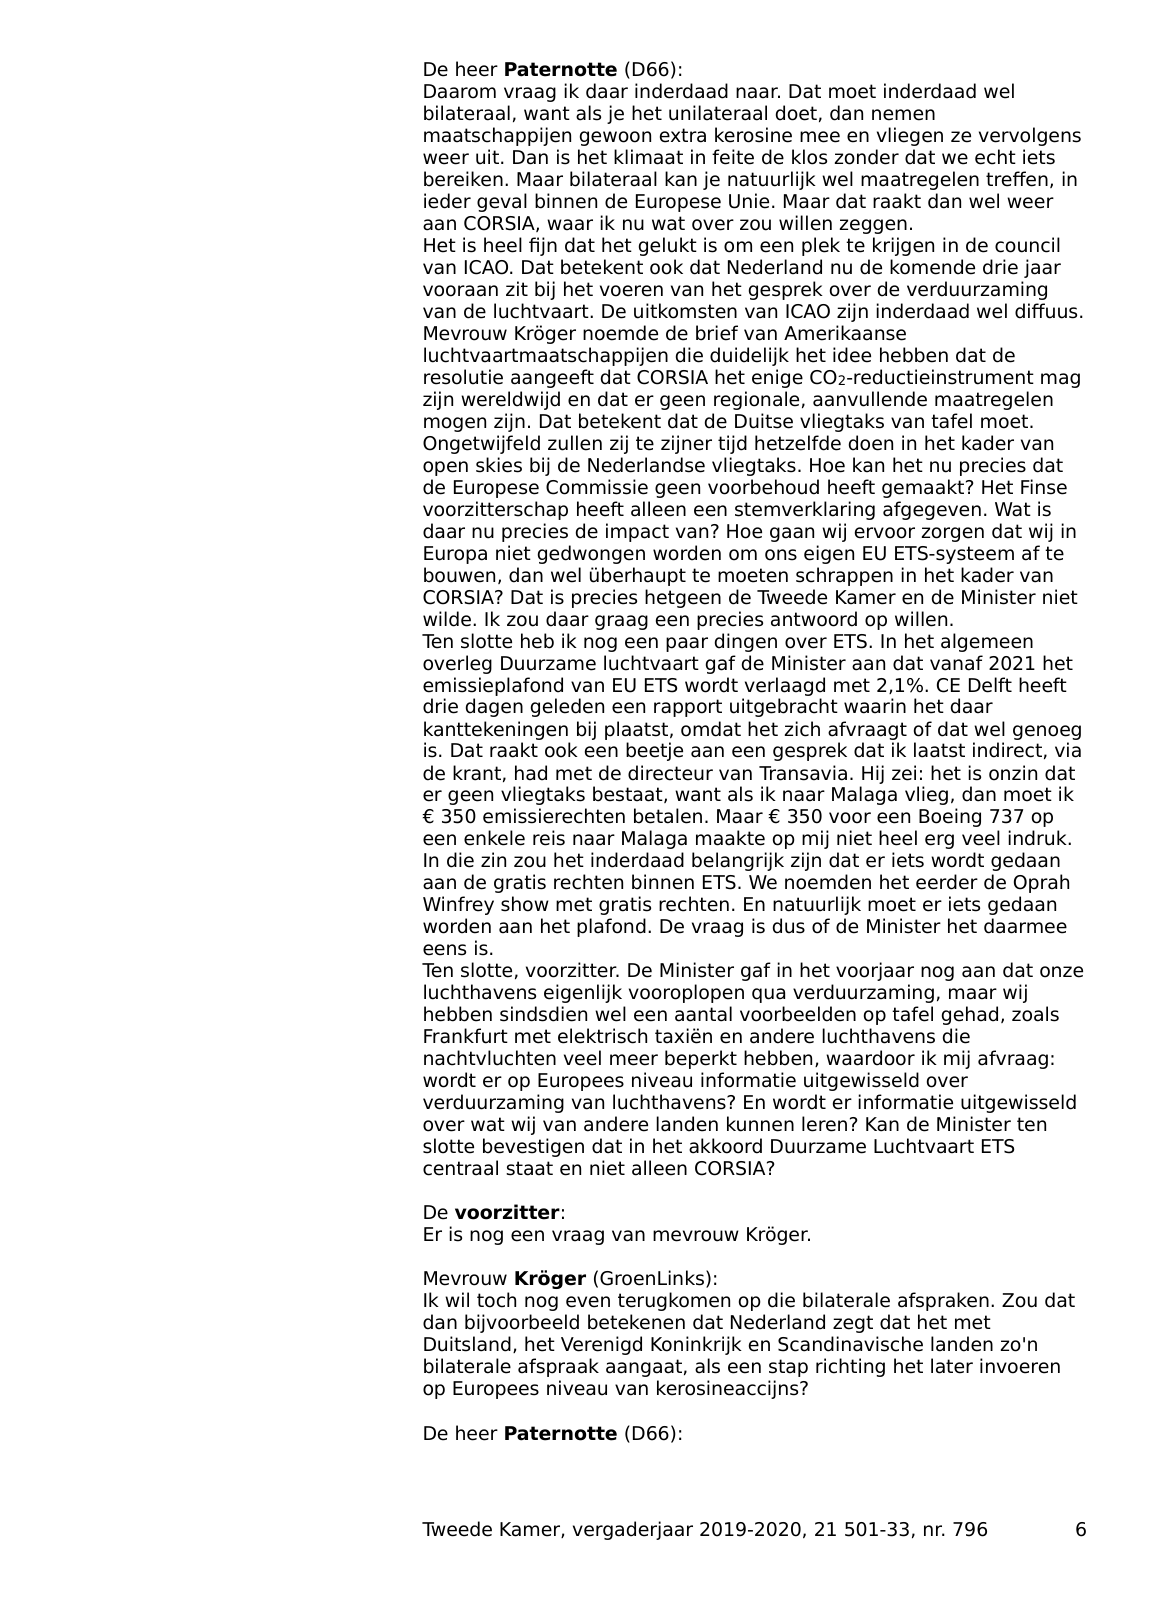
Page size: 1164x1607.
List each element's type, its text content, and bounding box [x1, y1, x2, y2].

text Het is heel fijn dat het gelukt is om een plek te krijgen in de council van ICAO. Dat betekent ook dat Nederland nu de komende drie jaar vooraan zit bij het voeren van het gesprek over de verduurzaming van de luchtvaart. De uitkomsten van ICAO zijn inderdaad wel diffuus. Mevrouw Kröger noemde de brief van Amerikaanse luchtvaartmaatschappijen die duidelijk het idee hebben dat de resolutie aangeeft dat CORSIA het enige CO2-reductieinstrument mag zijn wereldwijd en dat er geen regionale, aanvullende maatregelen mogen zijn. Dat betekent dat de Duitse vliegtaks van tafel moet. Ongetwijfeld zullen zij te zijner tijd hetzelfde doen in het kader van open skies bij de Nederlandse vliegtaks. Hoe kan het nu precies dat de Europese Commissie geen voorbehoud heeft gemaakt? Het Finse voorzitterschap heeft alleen een stemverklaring afgegeven. Wat is daar nu precies de impact van? Hoe gaan wij ervoor zorgen dat wij in Europa niet gedwongen worden om ons eigen EU ETS-systeem af te bouwen, dan wel überhaupt te moeten schrappen in het kader van CORSIA? Dat is precies hetgeen de Tweede Kamer en de Minister niet wilde. Ik zou daar graag een precies antwoord op willen. [422, 235, 1087, 631]
text Ten slotte heb ik nog een paar dingen over ETS. In het algemeen overleg Duurzame luchtvaart gaf de Minister aan dat vanaf 2021 het emissieplafond van EU ETS wordt verlaagd met 2,1%. CE Delft heeft drie dagen geleden een rapport uitgebracht waarin het daar kanttekeningen bij plaatst, omdat het zich afvraagt of dat wel genoeg is. Dat raakt ook een beetje aan een gesprek dat ik laatst indirect, via de krant, had met de directeur van Transavia. Hij zei: het is onzin dat er geen vliegtaks bestaat, want als ik naar Malaga vlieg, dan moet ik € 350 emissierechten betalen. Maar € 350 voor een Boeing 737 op een enkele reis naar Malaga maakte op mij niet heel erg veel indruk. In die zin zou het inderdaad belangrijk zijn dat er iets wordt gedaan aan de gratis rechten binnen ETS. We noemden het eerder de Oprah Winfrey show met gratis rechten. En natuurlijk moet er iets gedaan worden aan het plafond. De vraag is dus of de Minister het daarmee eens is. [422, 631, 1087, 960]
text Ik wil toch nog even terugkomen op die bilaterale afspraken. Zou dat dan bijvoorbeeld betekenen dat Nederland zegt dat het met Duitsland, het Verenigd Koninkrijk en Scandinavische landen zo'n bilaterale afspraak aangaat, als een stap richting het later invoeren op Europees niveau van kerosineaccijns? [422, 1290, 1087, 1400]
text De voorzitter: [422, 1202, 1087, 1224]
text De heer Paternotte (D66): [422, 59, 1087, 81]
text Ten slotte, voorzitter. De Minister gaf in het voorjaar nog aan dat onze luchthavens eigenlijk vooroplopen qua verduurzaming, maar wij hebben sindsdien wel een aantal voorbeelden op tafel gehad, zoals Frankfurt met elektrisch taxiën en andere luchthavens die nachtvluchten veel meer beperkt hebben, waardoor ik mij afvraag: wordt er op Europees niveau informatie uitgewisseld over verduurzaming van luchthavens? En wordt er informatie uitgewisseld over wat wij van andere landen kunnen leren? Kan de Minister ten slotte bevestigen dat in het akkoord Duurzame Luchtvaart ETS centraal staat en niet alleen CORSIA? [422, 960, 1087, 1180]
text Mevrouw Kröger (GroenLinks): [422, 1268, 1087, 1290]
text Er is nog een vraag van mevrouw Kröger. [422, 1224, 1087, 1246]
text Daarom vraag ik daar inderdaad naar. Dat moet inderdaad wel bilateraal, want als je het unilateraal doet, dan nemen maatschappijen gewoon extra kerosine mee en vliegen ze vervolgens weer uit. Dan is het klimaat in feite de klos zonder dat we echt iets bereiken. Maar bilateraal kan je natuurlijk wel maatregelen treffen, in ieder geval binnen de Europese Unie. Maar dat raakt dan wel weer aan CORSIA, waar ik nu wat over zou willen zeggen. [422, 81, 1087, 235]
text De heer Paternotte (D66): [422, 1422, 1087, 1444]
